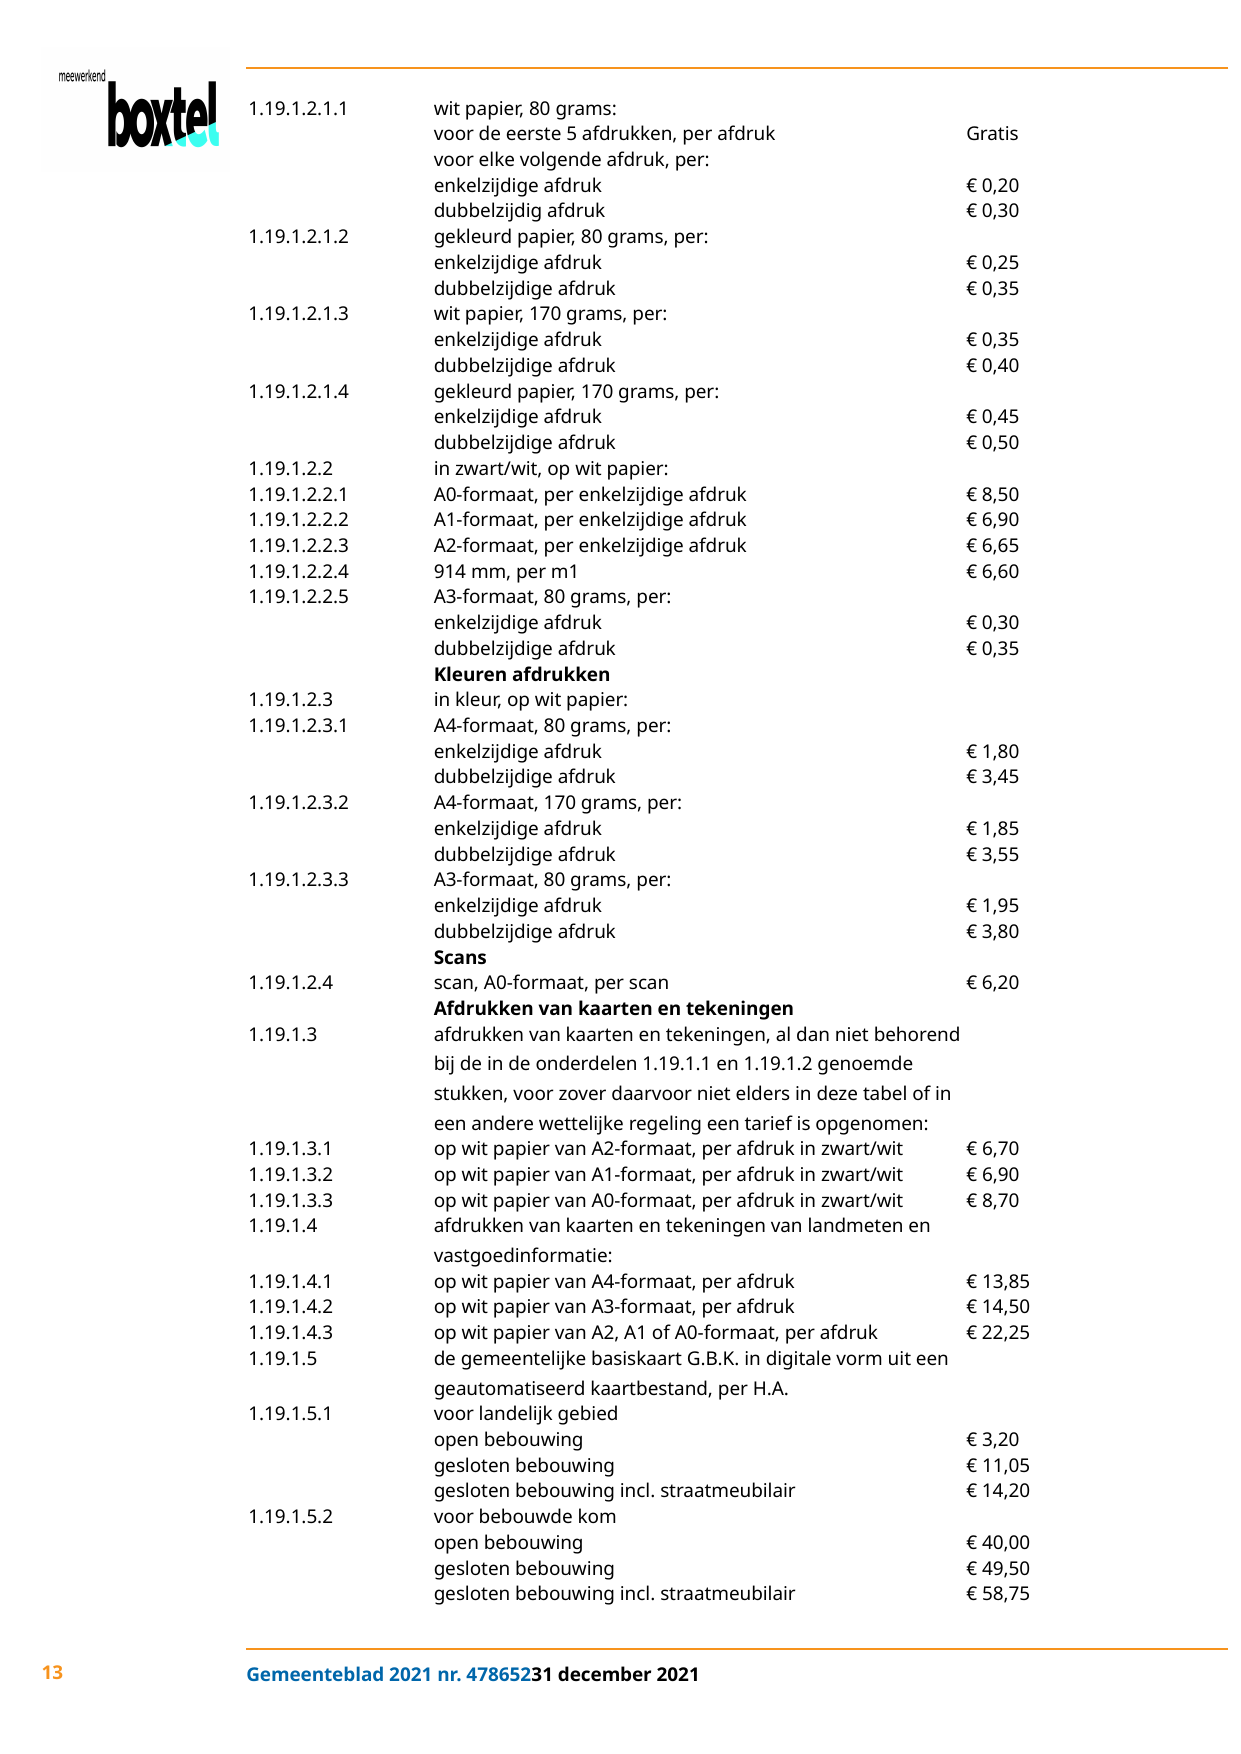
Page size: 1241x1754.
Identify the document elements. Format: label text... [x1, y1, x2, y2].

table_cell gesloten bebouwing incl. straatmeubilair [434, 1478, 966, 1503]
table_cell [966, 95, 1152, 121]
table_cell gesloten bebouwing [434, 1555, 966, 1581]
table_cell 1.19.1.2.2.3 [248, 532, 433, 558]
table_cell voor de eerste 5 afdrukken, per afdruk [434, 121, 966, 146]
table_cell [966, 146, 1152, 172]
table_cell [248, 918, 433, 944]
table_cell Kleuren afdrukken [434, 661, 966, 687]
table_cell 1.19.1.4.2 [248, 1294, 433, 1319]
table_cell wit papier, 170 grams, per: [434, 301, 966, 326]
table_cell [248, 1529, 433, 1555]
table_cell [248, 146, 433, 172]
table_cell A0-formaat, per enkelzijdige afdruk [434, 481, 966, 506]
table_cell enkelzijdige afdruk [434, 172, 966, 198]
table_cell [248, 249, 433, 275]
table_cell A4-formaat, 80 grams, per: [434, 712, 966, 738]
table_cell € 6,60 [966, 558, 1152, 584]
table_cell 1.19.1.2.3.1 [248, 712, 433, 738]
table_cell € 0,20 [966, 172, 1152, 198]
table_cell [248, 995, 433, 1021]
table_cell op wit papier van A2, A1 of A0-formaat, per afdruk [434, 1320, 966, 1345]
table_cell A3-formaat, 80 grams, per: [434, 584, 966, 609]
table_cell [966, 1021, 1152, 1136]
table_cell enkelzijdige afdruk [434, 815, 966, 841]
table_cell [966, 584, 1152, 609]
table_cell € 13,85 [966, 1268, 1152, 1294]
table_cell op wit papier van A4-formaat, per afdruk [434, 1268, 966, 1294]
table_cell [966, 661, 1152, 687]
table_cell 1.19.1.5.1 [248, 1401, 433, 1426]
table_cell € 0,40 [966, 352, 1152, 378]
table_cell dubbelzijdig afdruk [434, 198, 966, 223]
table_cell [966, 712, 1152, 738]
table_cell 1.19.1.2.3.2 [248, 790, 433, 815]
table_cell Afdrukken van kaarten en tekeningen [434, 995, 966, 1021]
table_cell 1.19.1.5 [248, 1345, 433, 1401]
table_cell op wit papier van A2-formaat, per afdruk in zwart/wit [434, 1136, 966, 1161]
table_cell € 6,70 [966, 1136, 1152, 1161]
table_cell [248, 635, 433, 661]
table_cell gesloten bebouwing [434, 1452, 966, 1478]
table_cell [248, 429, 433, 455]
table_cell 1.19.1.3.1 [248, 1136, 433, 1161]
table_cell gesloten bebouwing incl. straatmeubilair [434, 1581, 966, 1606]
table_cell [248, 738, 433, 764]
table_cell [248, 764, 433, 789]
table_cell € 6,20 [966, 970, 1152, 995]
table_cell enkelzijdige afdruk [434, 609, 966, 635]
table_cell € 3,80 [966, 918, 1152, 944]
table_cell € 6,90 [966, 506, 1152, 532]
table_cell 1.19.1.2.2.1 [248, 481, 433, 506]
table_cell € 3,20 [966, 1426, 1152, 1452]
table_cell € 8,70 [966, 1187, 1152, 1213]
table_cell 1.19.1.4 [248, 1213, 433, 1268]
table_cell 1.19.1.4.1 [248, 1268, 433, 1294]
table_cell gekleurd papier, 170 grams, per: [434, 378, 966, 403]
table_cell dubbelzijdige afdruk [434, 429, 966, 455]
table_cell [248, 404, 433, 429]
table_cell [966, 1213, 1152, 1268]
table_cell [966, 1345, 1152, 1401]
table_cell 1.19.1.2.2.2 [248, 506, 433, 532]
table_cell [248, 841, 433, 867]
table_cell 1.19.1.4.3 [248, 1320, 433, 1345]
table_cell [248, 352, 433, 378]
table_cell A2-formaat, per enkelzijdige afdruk [434, 532, 966, 558]
table_cell 1.19.1.3.2 [248, 1161, 433, 1187]
table_cell enkelzijdige afdruk [434, 893, 966, 918]
table_cell € 3,55 [966, 841, 1152, 867]
table_cell open bebouwing [434, 1426, 966, 1452]
table_cell € 11,05 [966, 1452, 1152, 1478]
picture [41, 47, 231, 172]
table_cell [248, 275, 433, 301]
table_cell [248, 121, 433, 146]
table_cell dubbelzijdige afdruk [434, 918, 966, 944]
table_cell [248, 944, 433, 969]
table_cell op wit papier van A0-formaat, per afdruk in zwart/wit [434, 1187, 966, 1213]
table_cell € 40,00 [966, 1529, 1152, 1555]
table_cell € 0,35 [966, 275, 1152, 301]
table_cell [248, 815, 433, 841]
table_cell [248, 661, 433, 687]
table_cell 1.19.1.2.2.4 [248, 558, 433, 584]
table_cell [966, 301, 1152, 326]
table_cell [248, 1581, 433, 1606]
table_cell A1-formaat, per enkelzijdige afdruk [434, 506, 966, 532]
table_cell 1.19.1.5.2 [248, 1504, 433, 1529]
table_cell Scans [434, 944, 966, 969]
table_cell [966, 378, 1152, 403]
table_cell A4-formaat, 170 grams, per: [434, 790, 966, 815]
table_cell 1.19.1.2.2 [248, 455, 433, 481]
table_cell A3-formaat, 80 grams, per: [434, 867, 966, 892]
table_cell € 0,35 [966, 635, 1152, 661]
table_cell [966, 687, 1152, 712]
table_cell enkelzijdige afdruk [434, 404, 966, 429]
table_cell de gemeentelijke basiskaart G.B.K. in digitale vorm uit een geautomatiseerd kaartbestand, per H.A. [434, 1345, 966, 1401]
table_cell in kleur, op wit papier: [434, 687, 966, 712]
table_cell dubbelzijdige afdruk [434, 764, 966, 789]
table_cell 914 mm, per m1 [434, 558, 966, 584]
table_cell € 3,45 [966, 764, 1152, 789]
table_cell dubbelzijdige afdruk [434, 635, 966, 661]
table_cell 1.19.1.2.2.5 [248, 584, 433, 609]
table_cell voor elke volgende afdruk, per: [434, 146, 966, 172]
table_cell in zwart/wit, op wit papier: [434, 455, 966, 481]
table_cell 1.19.1.2.1.2 [248, 224, 433, 249]
table_cell [966, 1504, 1152, 1529]
table_cell dubbelzijdige afdruk [434, 275, 966, 301]
table_cell enkelzijdige afdruk [434, 326, 966, 352]
table_cell voor bebouwde kom [434, 1504, 966, 1529]
table_cell 1.19.1.3.3 [248, 1187, 433, 1213]
table_cell 1.19.1.2.1.3 [248, 301, 433, 326]
table_cell [248, 1555, 433, 1581]
table_cell € 1,85 [966, 815, 1152, 841]
table_cell op wit papier van A3-formaat, per afdruk [434, 1294, 966, 1319]
table_cell 1.19.1.2.1.1 [248, 95, 433, 121]
table_cell € 6,90 [966, 1161, 1152, 1187]
table_cell [248, 1478, 433, 1503]
table_cell 1.19.1.2.3.3 [248, 867, 433, 892]
table_cell [248, 893, 433, 918]
table_cell 1.19.1.2.3 [248, 687, 433, 712]
table_cell enkelzijdige afdruk [434, 249, 966, 275]
table_cell € 14,50 [966, 1294, 1152, 1319]
table_cell [248, 1426, 433, 1452]
table_cell op wit papier van A1-formaat, per afdruk in zwart/wit [434, 1161, 966, 1187]
table_cell € 0,35 [966, 326, 1152, 352]
table_cell voor landelijk gebied [434, 1401, 966, 1426]
table_cell € 6,65 [966, 532, 1152, 558]
table_cell [248, 172, 433, 198]
table_cell Gratis [966, 121, 1152, 146]
table_cell gekleurd papier, 80 grams, per: [434, 224, 966, 249]
table_cell € 58,75 [966, 1581, 1152, 1606]
table_cell € 1,95 [966, 893, 1152, 918]
table_cell [966, 944, 1152, 969]
table_cell afdrukken van kaarten en tekeningen van landmeten en vastgoedinformatie: [434, 1213, 966, 1268]
table_cell scan, A0-formaat, per scan [434, 970, 966, 995]
table_cell € 14,20 [966, 1478, 1152, 1503]
table_cell € 0,30 [966, 609, 1152, 635]
table_cell [248, 609, 433, 635]
table_cell [966, 455, 1152, 481]
table_cell € 0,30 [966, 198, 1152, 223]
table_cell [248, 326, 433, 352]
table_cell 1.19.1.3 [248, 1021, 433, 1136]
table_cell enkelzijdige afdruk [434, 738, 966, 764]
table_cell [966, 995, 1152, 1021]
table_cell wit papier, 80 grams: [434, 95, 966, 121]
table_cell 1.19.1.2.4 [248, 970, 433, 995]
table_cell [966, 867, 1152, 892]
table_cell € 49,50 [966, 1555, 1152, 1581]
table_cell [966, 1401, 1152, 1426]
table_cell open bebouwing [434, 1529, 966, 1555]
table_cell afdrukken van kaarten en tekeningen, al dan niet behorend bij de in de onderdelen 1.19.1.1 en 1.19.1.2 genoemde stukken, voor zover daarvoor niet elders in deze tabel of in een andere wettelijke regeling een tarief is opgenomen: [434, 1021, 966, 1136]
table_cell € 0,45 [966, 404, 1152, 429]
table_cell € 0,25 [966, 249, 1152, 275]
table_cell [966, 224, 1152, 249]
table_cell € 8,50 [966, 481, 1152, 506]
table_cell dubbelzijdige afdruk [434, 841, 966, 867]
table_cell [966, 790, 1152, 815]
table_cell € 22,25 [966, 1320, 1152, 1345]
table_cell dubbelzijdige afdruk [434, 352, 966, 378]
table_cell 1.19.1.2.1.4 [248, 378, 433, 403]
table_cell € 1,80 [966, 738, 1152, 764]
table_cell [248, 1452, 433, 1478]
table_cell [248, 198, 433, 223]
table_cell € 0,50 [966, 429, 1152, 455]
